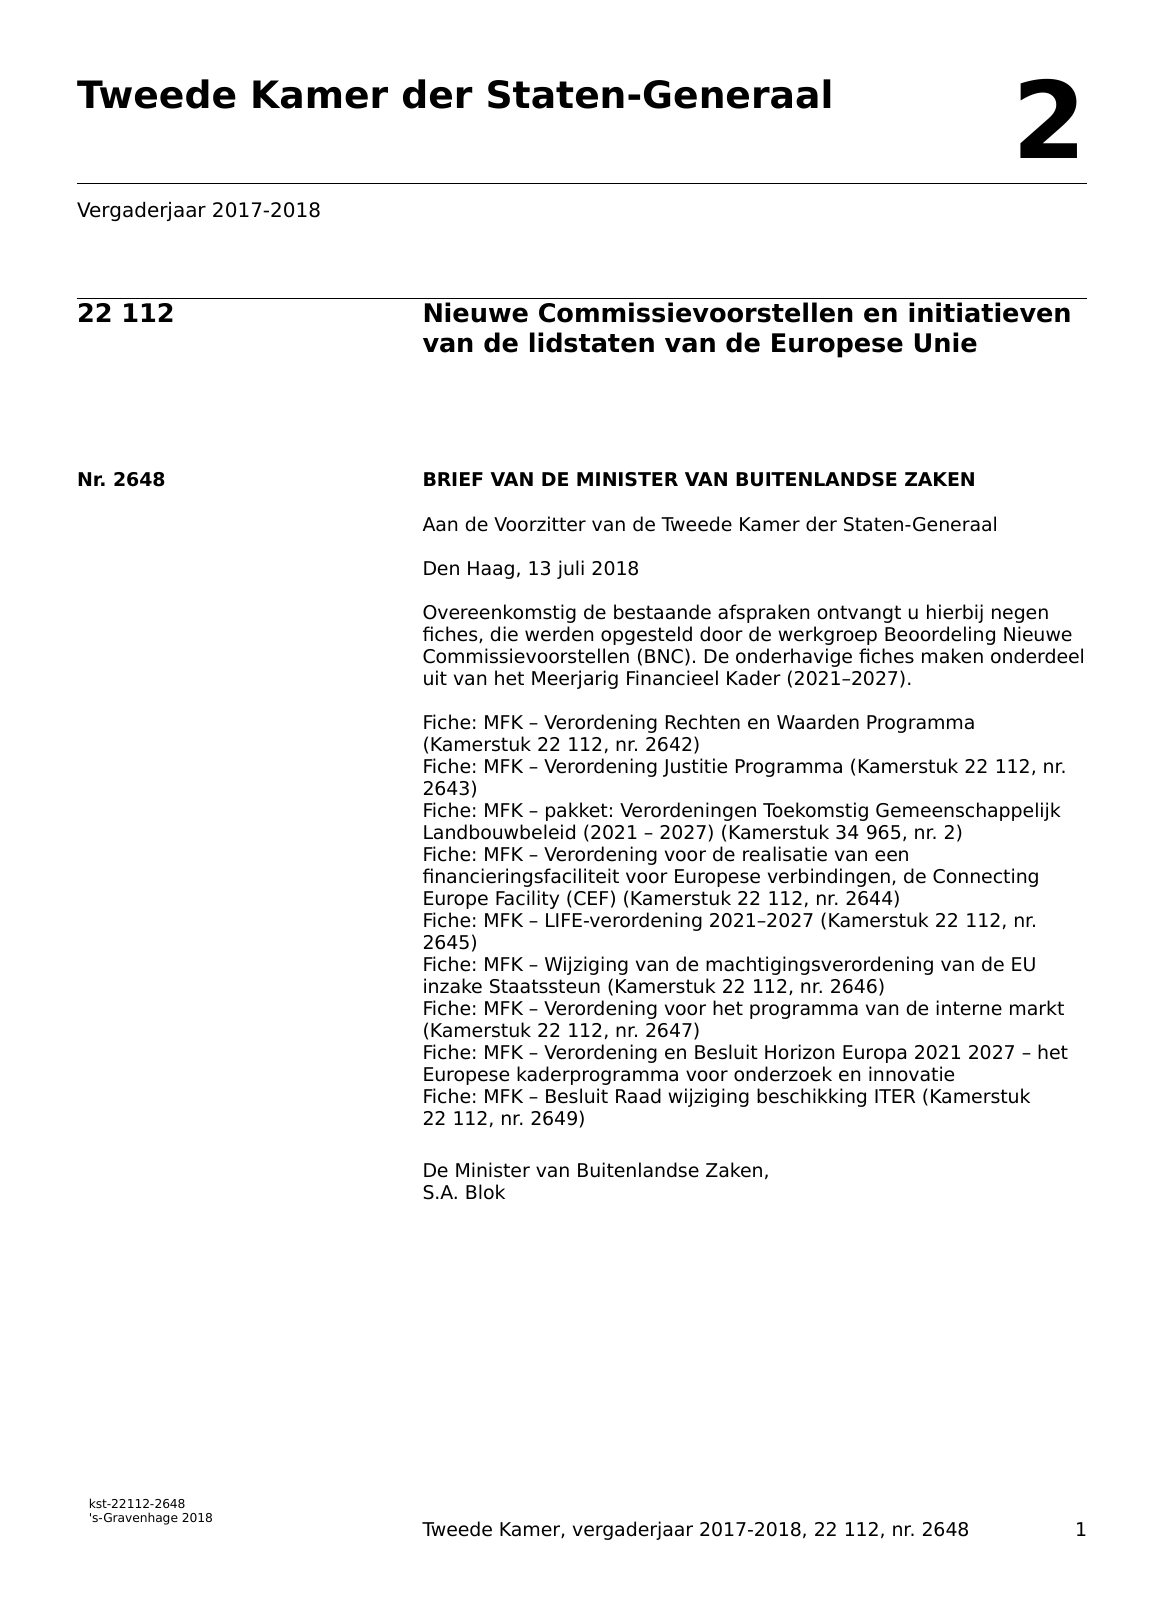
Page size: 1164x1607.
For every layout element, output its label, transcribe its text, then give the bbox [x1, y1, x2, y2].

subtitle 22 112 Nieuwe Commissievoorstellen en initiatieven van de lidstaten van de Europese Unie [77, 299, 1087, 358]
text Fiche: MFK – Verordening voor het programma van de interne markt (Kamerstuk 22 112, nr. 2647) [422, 998, 1087, 1042]
text Fiche: MFK – Verordening Rechten en Waarden Programma (Kamerstuk 22 112, nr. 2642) [422, 712, 1087, 756]
text Fiche: MFK – pakket: Verordeningen Toekomstig Gemeenschappelijk Landbouwbeleid (2021 – 2027) (Kamerstuk 34 965, nr. 2) [422, 800, 1087, 844]
text Fiche: MFK – LIFE-verordening 2021–2027 (Kamerstuk 22 112, nr. 2645) [422, 910, 1087, 954]
text Fiche: MFK – Besluit Raad wijziging beschikking ITER (Kamerstuk 22 112, nr. 2649) [422, 1086, 1087, 1129]
text Fiche: MFK – Verordening en Besluit Horizon Europa 2021 2027 – het Europese kaderprogramma voor onderzoek en innovatie [422, 1042, 1087, 1086]
text Fiche: MFK – Wijziging van de machtigingsverordening van de EU inzake Staatssteun (Kamerstuk 22 112, nr. 2646) [422, 954, 1087, 998]
text Fiche: MFK – Verordening Justitie Programma (Kamerstuk 22 112, nr. 2643) [422, 756, 1087, 800]
subtitle Nr. 2648 BRIEF VAN DE MINISTER VAN BUITENLANDSE ZAKEN [77, 469, 1087, 491]
text 's-Gravenhage 2018 [88, 1511, 323, 1525]
text Fiche: MFK – Verordening voor de realisatie van een financieringsfaciliteit voor Europese verbindingen, de Connecting Europe Facility (CEF) (Kamerstuk 22 112, nr. 2644) [422, 844, 1087, 910]
table_cell Vergaderjaar 2017-2018 [77, 184, 1087, 298]
text De Minister van Buitenlandse Zaken, S.A. Blok [422, 1159, 1087, 1203]
text Overeenkomstig de bestaande afspraken ontvangt u hierbij negen fiches, die werden opgesteld door de werkgroep Beoordeling Nieuwe Commissievoorstellen (BNC). De onderhavige fiches maken onderdeel uit van het Meerjarig Financieel Kader (2021–2027). [422, 602, 1087, 690]
text Den Haag, 13 juli 2018 [422, 558, 1087, 580]
text Aan de Voorzitter van de Tweede Kamer der Staten-Generaal [422, 513, 1087, 536]
table_header Tweede Kamer der Staten-Generaal [77, 59, 886, 183]
table_header 2 [886, 59, 1087, 183]
text kst-22112-2648 [88, 1497, 323, 1511]
